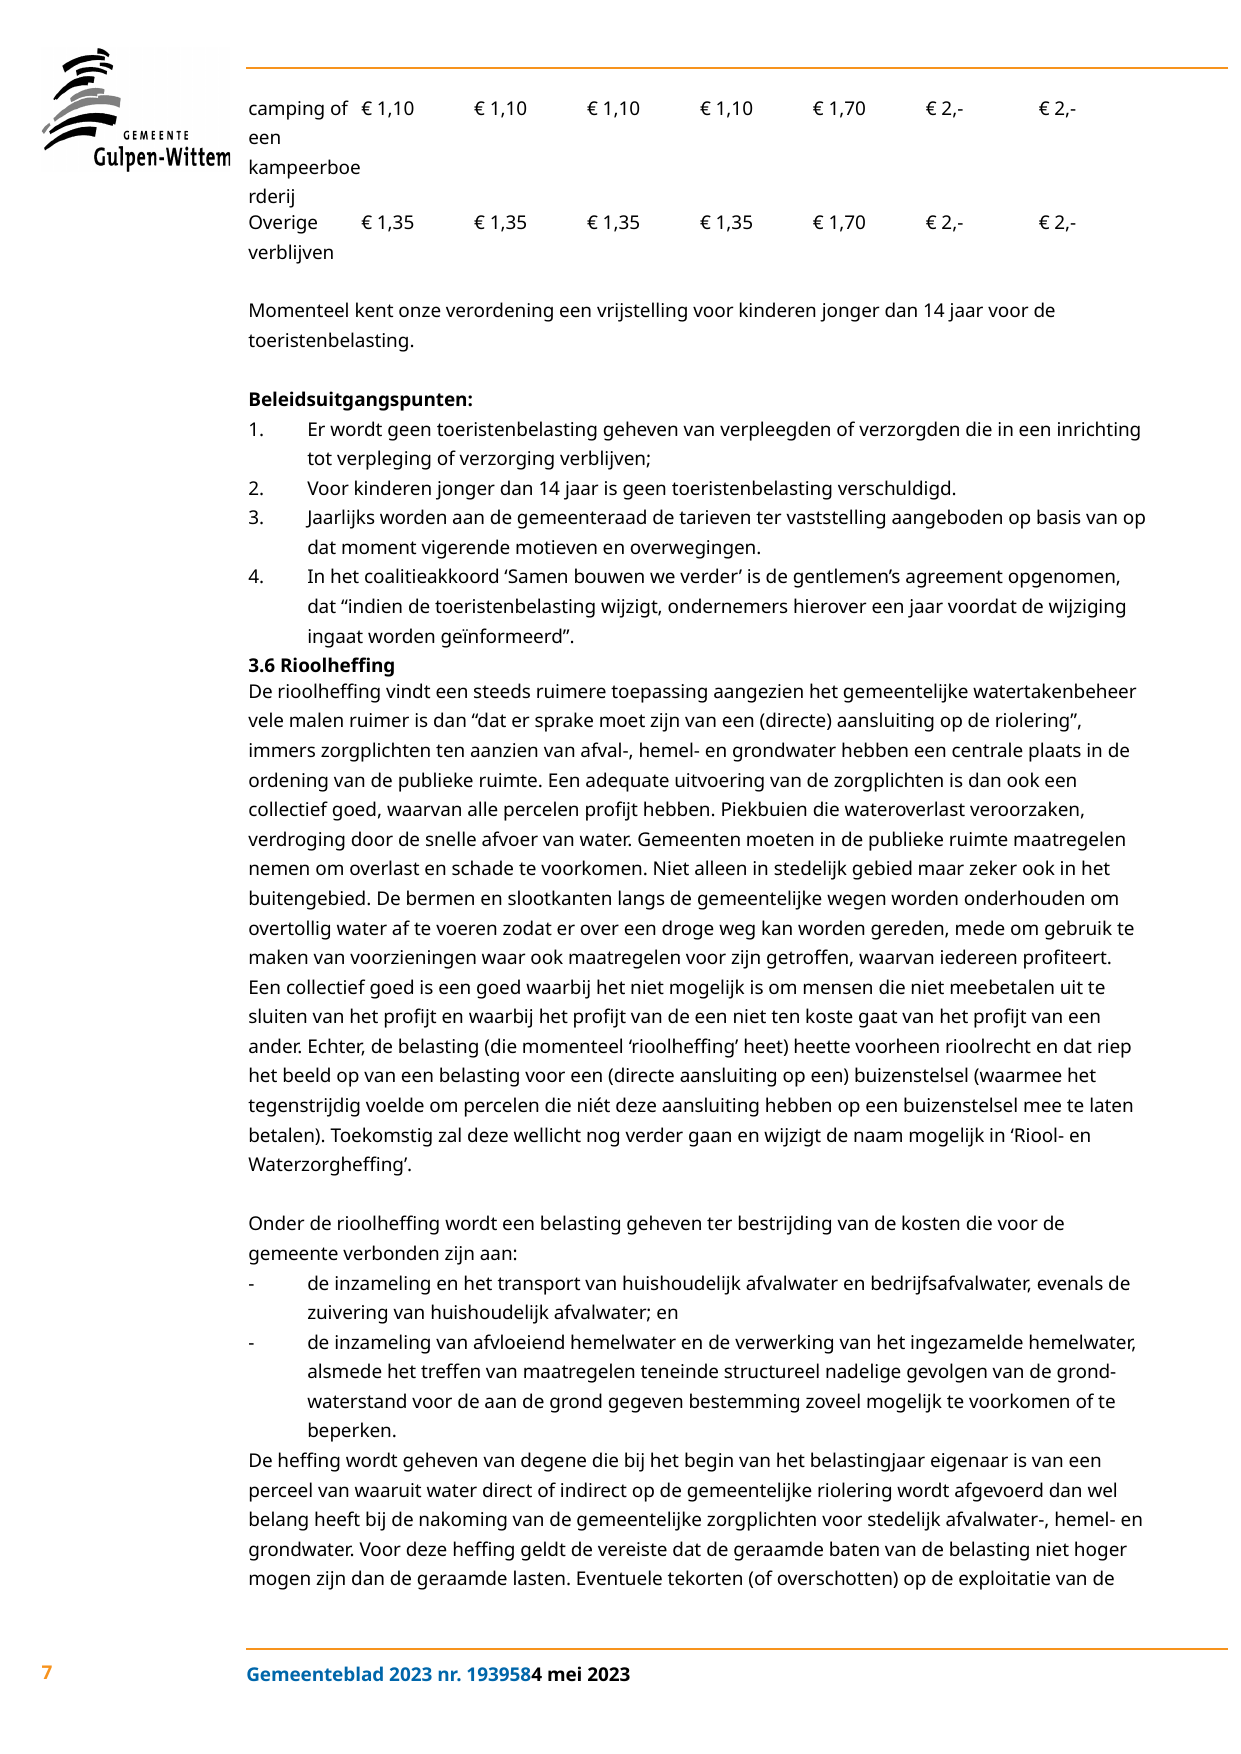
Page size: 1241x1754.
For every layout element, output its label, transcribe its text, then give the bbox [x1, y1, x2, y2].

list de inzameling van afvloeiend hemelwater en de verwerking van het ingezamelde hemelwater, alsmede het treffen van maatregelen teneinde structureel nadelige gevolgen van de grond-waterstand voor de aan de grond gegeven bestemming zoveel mogelijk te voorkomen of te beperken. [248, 1329, 1152, 1443]
text Beleidsuitgangspunten: [248, 386, 1152, 412]
text Een collectief goed is een goed waarbij het niet mogelijk is om mensen die niet meebetalen uit te sluiten van het profijt en waarbij het profijt van de een niet ten koste gaat van het profijt van een ander. Echter, de belasting (die momenteel ‘rioolheffing’ heet) heette voorheen rioolrecht en dat riep het beeld op van een belasting voor een (directe aansluiting op een) buizenstelsel (waarmee het tegenstrijdig voelde om percelen die niét deze aansluiting hebben op een buizenstelsel mee te laten betalen). Toekomstig zal deze wellicht nog verder gaan en wijzigt de naam mogelijk in ‘Riool- en Waterzorgheffing’. [248, 974, 1152, 1177]
table_cell € 2,- [1039, 95, 1152, 209]
list In het coalitieakkoord ‘Samen bouwen we verder’ is de gentlemen’s agreement opgenomen, dat “indien de toeristenbelasting wijzigt, ondernemers hierover een jaar voordat de wijziging ingaat worden geïnformeerd”. [248, 564, 1152, 648]
picture [41, 47, 231, 172]
table_cell € 1,35 [587, 209, 700, 264]
table_cell € 1,35 [361, 209, 474, 264]
table_cell € 1,70 [813, 209, 926, 264]
table_cell € 1,10 [474, 95, 587, 209]
table_cell € 2,- [1039, 209, 1152, 264]
table_cell camping of een kampeerboerderij [248, 95, 361, 209]
text De heffing wordt geheven van degene die bij het begin van het belastingjaar eigenaar is van een perceel van waaruit water direct of indirect op de gemeentelijke riolering wordt afgevoerd dan wel belang heeft bij de nakoming van de gemeentelijke zorgplichten voor stedelijk afvalwater-, hemel- en grondwater. Voor deze heffing geldt de vereiste dat de geraamde baten van de belasting niet hoger mogen zijn dan de geraamde lasten. Eventuele tekorten (of overschotten) op de exploitatie van de [248, 1447, 1152, 1591]
table_cell € 1,10 [587, 95, 700, 209]
table_cell € 1,35 [700, 209, 813, 264]
table_cell € 1,35 [474, 209, 587, 264]
text 3.6 Rioolheffing [248, 652, 1152, 678]
text De rioolheffing vindt een steeds ruimere toepassing aangezien het gemeentelijke watertakenbeheer vele malen ruimer is dan “dat er sprake moet zijn van een (directe) aansluiting op de riolering”, immers zorgplichten ten aanzien van afval-, hemel- en grondwater hebben een centrale plaats in de ordening van de publieke ruimte. Een adequate uitvoering van de zorgplichten is dan ook een collectief goed, waarvan alle percelen profijt hebben. Piekbuien die wateroverlast veroorzaken, verdroging door de snelle afvoer van water. Gemeenten moeten in de publieke ruimte maatregelen nemen om overlast en schade te voorkomen. Niet alleen in stedelijk gebied maar zeker ook in het buitengebied. De bermen en slootkanten langs de gemeentelijke wegen worden onderhouden om overtollig water af te voeren zodat er over een droge weg kan worden gereden, mede om gebruik te maken van voorzieningen waar ook maatregelen voor zijn getroffen, waarvan iedereen profiteert. [248, 678, 1152, 970]
text Onder de rioolheffing wordt een belasting geheven ter bestrijding van de kosten die voor de gemeente verbonden zijn aan: [248, 1211, 1152, 1266]
table_cell € 2,- [926, 209, 1038, 264]
list Voor kinderen jonger dan 14 jaar is geen toeristenbelasting verschuldigd. [248, 475, 1152, 501]
text Momenteel kent onze verordening een vrijstelling voor kinderen jonger dan 14 jaar voor de toeristenbelasting. [248, 297, 1152, 353]
table_cell € 1,10 [700, 95, 813, 209]
list Jaarlijks worden aan de gemeenteraad de tarieven ter vaststelling aangeboden op basis van op dat moment vigerende motieven en overwegingen. [248, 504, 1152, 560]
table_cell € 2,- [926, 95, 1038, 209]
table_cell € 1,70 [813, 95, 926, 209]
table_cell € 1,10 [361, 95, 474, 209]
list de inzameling en het transport van huishoudelijk afvalwater en bedrijfsafvalwater, evenals de zuivering van huishoudelijk afvalwater; en [248, 1270, 1152, 1325]
list Er wordt geen toeristenbelasting geheven van verpleegden of verzorgden die in een inrichting tot verpleging of verzorging verblijven; [248, 416, 1152, 471]
table_cell Overige verblijven [248, 209, 361, 264]
